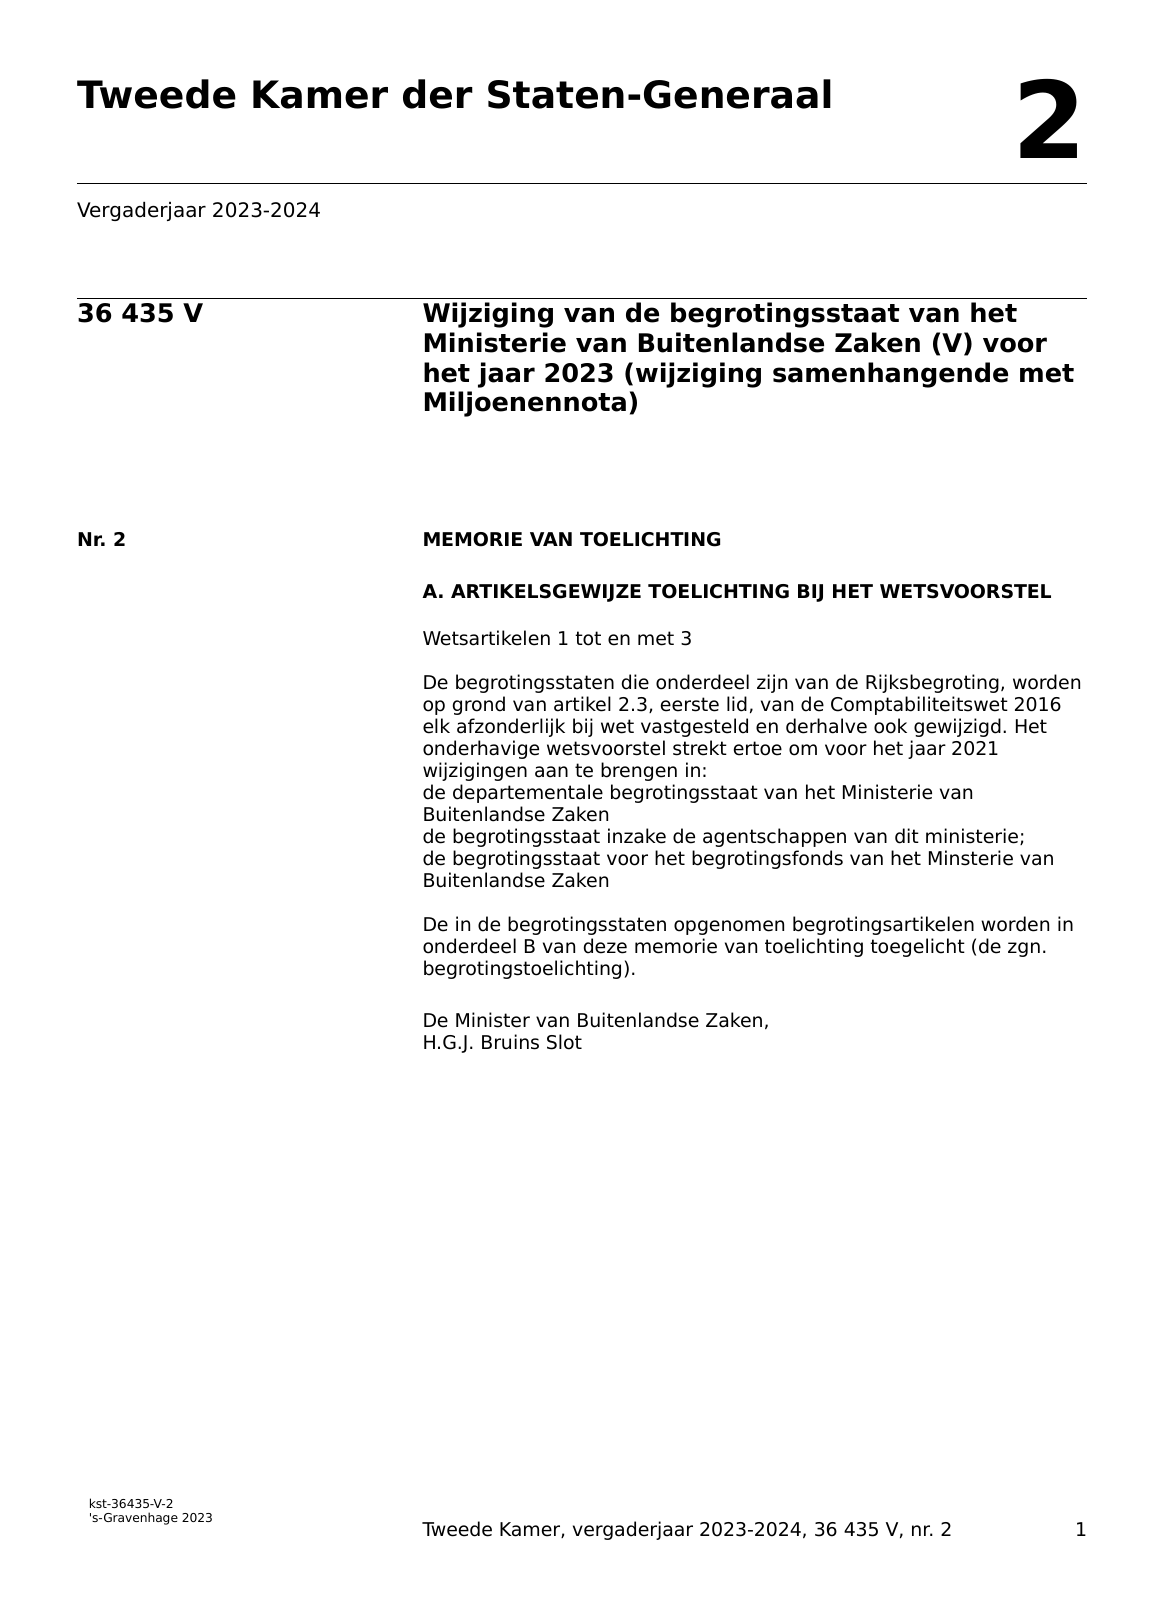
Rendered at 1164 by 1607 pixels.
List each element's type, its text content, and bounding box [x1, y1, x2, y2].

text kst-36435-V-2 [88, 1497, 323, 1511]
subtitle 36 435 V Wijziging van de begrotingsstaat van het Ministerie van Buitenlandse Zaken (V) voor het jaar 2023 (wijziging samenhangende met Miljoenennota) [77, 299, 1087, 418]
text de begrotingsstaat voor het begrotingsfonds van het Minsterie van Buitenlandse Zaken [422, 848, 1087, 892]
table_cell Vergaderjaar 2023-2024 [77, 184, 1087, 298]
text De Minister van Buitenlandse Zaken, H.G.J. Bruins Slot [422, 1010, 1087, 1054]
subtitle Nr. 2 MEMORIE VAN TOELICHTING [77, 529, 1087, 551]
text De begrotingsstaten die onderdeel zijn van de Rijksbegroting, worden op grond van artikel 2.3, eerste lid, van de Comptabiliteitswet 2016 elk afzonderlijk bij wet vastgesteld en derhalve ook gewijzigd. Het onderhavige wetsvoorstel strekt ertoe om voor het jaar 2021 wijzigingen aan te brengen in: [422, 672, 1087, 782]
text de departementale begrotingsstaat van het Ministerie van Buitenlandse Zaken [422, 782, 1087, 826]
table_header Tweede Kamer der Staten-Generaal [77, 59, 886, 183]
table_header 2 [886, 59, 1087, 183]
text 's-Gravenhage 2023 [88, 1511, 323, 1525]
subtitle A. ARTIKELSGEWIJZE TOELICHTING BIJ HET WETSVOORSTEL [422, 581, 1087, 603]
text Wetsartikelen 1 tot en met 3 [422, 628, 1087, 650]
text de begrotingsstaat inzake de agentschappen van dit ministerie; [422, 826, 1087, 848]
text De in de begrotingsstaten opgenomen begrotingsartikelen worden in onderdeel B van deze memorie van toelichting toegelicht (de zgn. begrotingstoelichting). [422, 914, 1087, 980]
